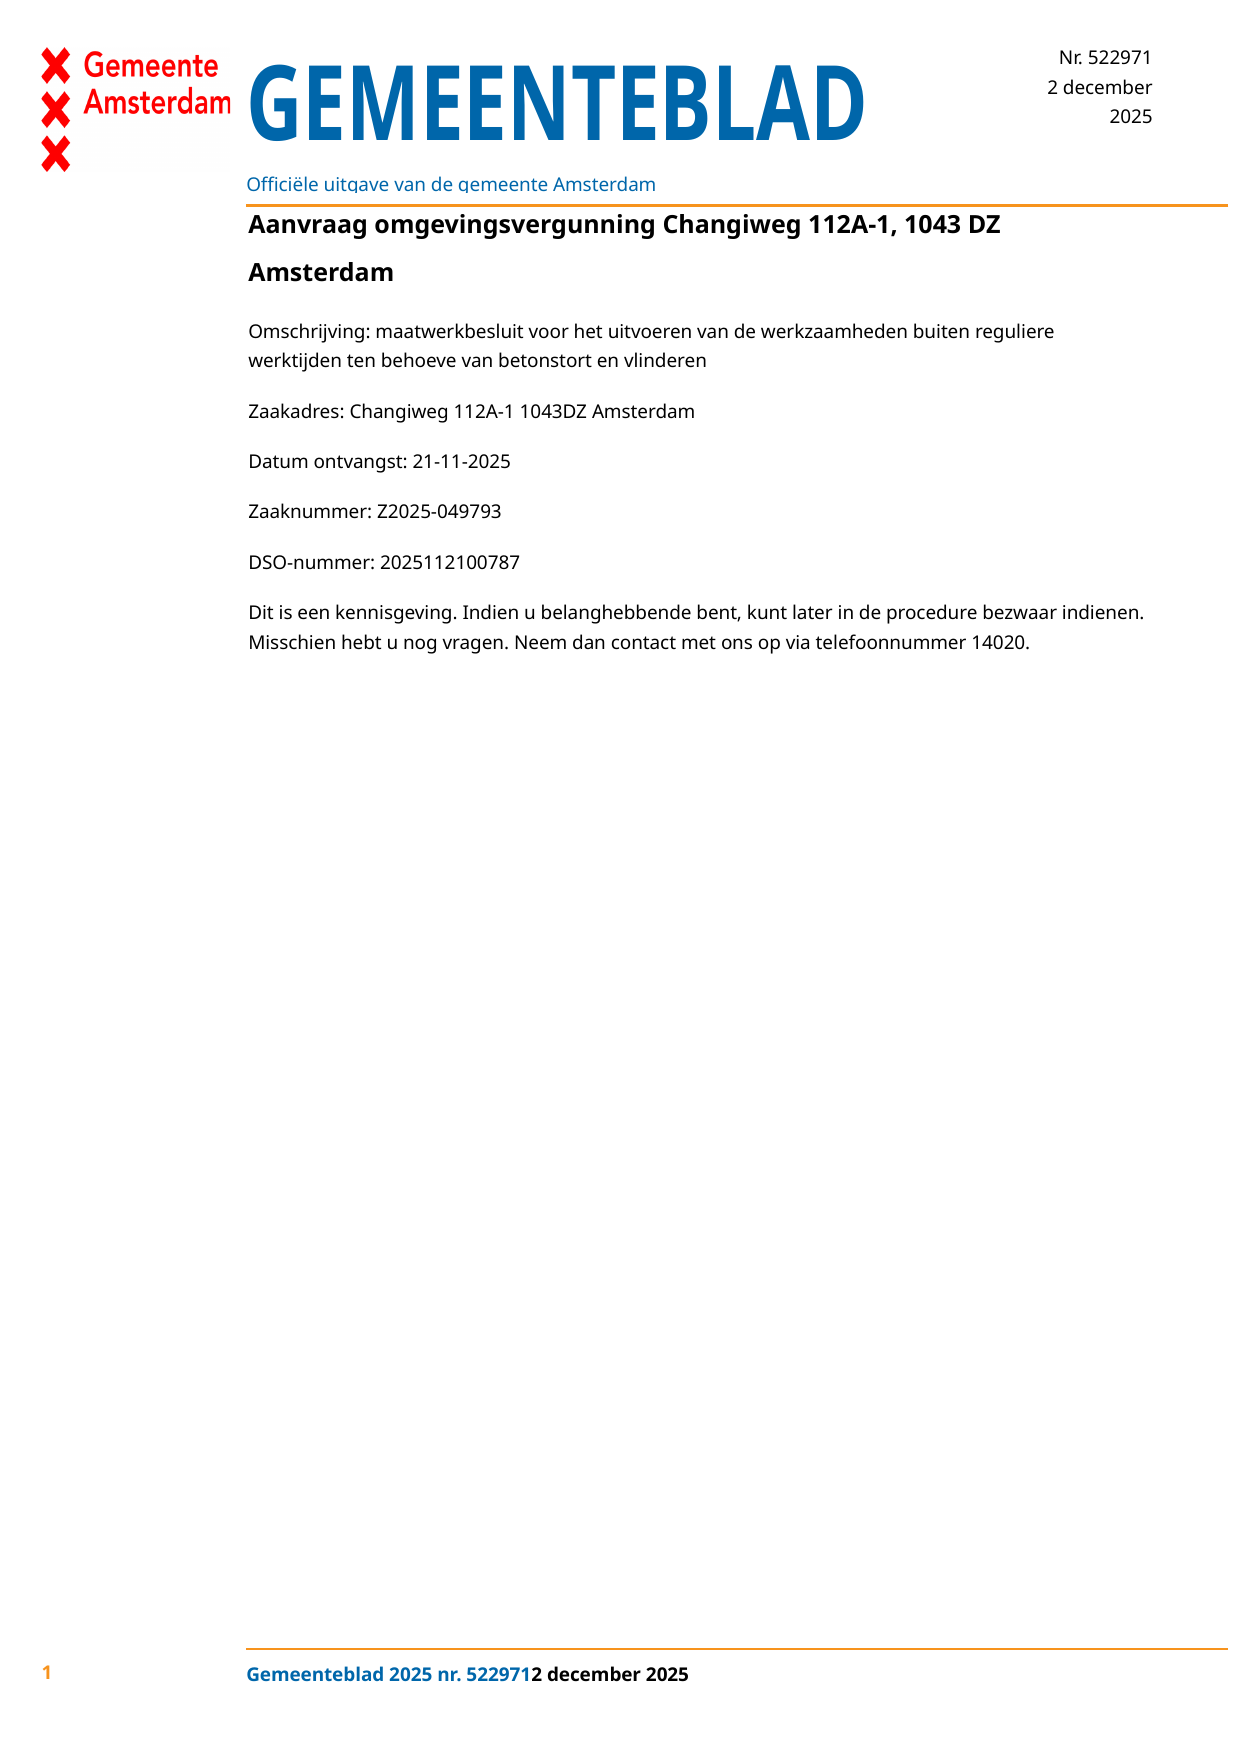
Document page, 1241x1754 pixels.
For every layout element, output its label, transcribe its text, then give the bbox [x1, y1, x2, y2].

text Zaaknummer: Z2025-049793 [248, 499, 1152, 524]
picture [41, 47, 231, 172]
text Zaakadres: Changiweg 112A-1 1043DZ Amsterdam [248, 398, 1152, 424]
text Dit is een kennisgeving. Indien u belanghebbende bent, kunt later in de procedure bezwaar indienen. Misschien hebt u nog vragen. Neem dan contact met ons op via telefoonnummer 14020. [248, 599, 1152, 655]
text Omschrijving: maatwerkbesluit voor het uitvoeren van de werkzaamheden buiten reguliere werktijden ten behoeve van betonstort en vlinderen [248, 318, 1152, 373]
text DSO-nummer: 2025112100787 [248, 549, 1152, 575]
text Datum ontvangst: 21-11-2025 [248, 448, 1152, 474]
text Aanvraag omgevingsvergunning Changiweg 112A-1, 1043 DZ Amsterdam [248, 207, 1152, 288]
